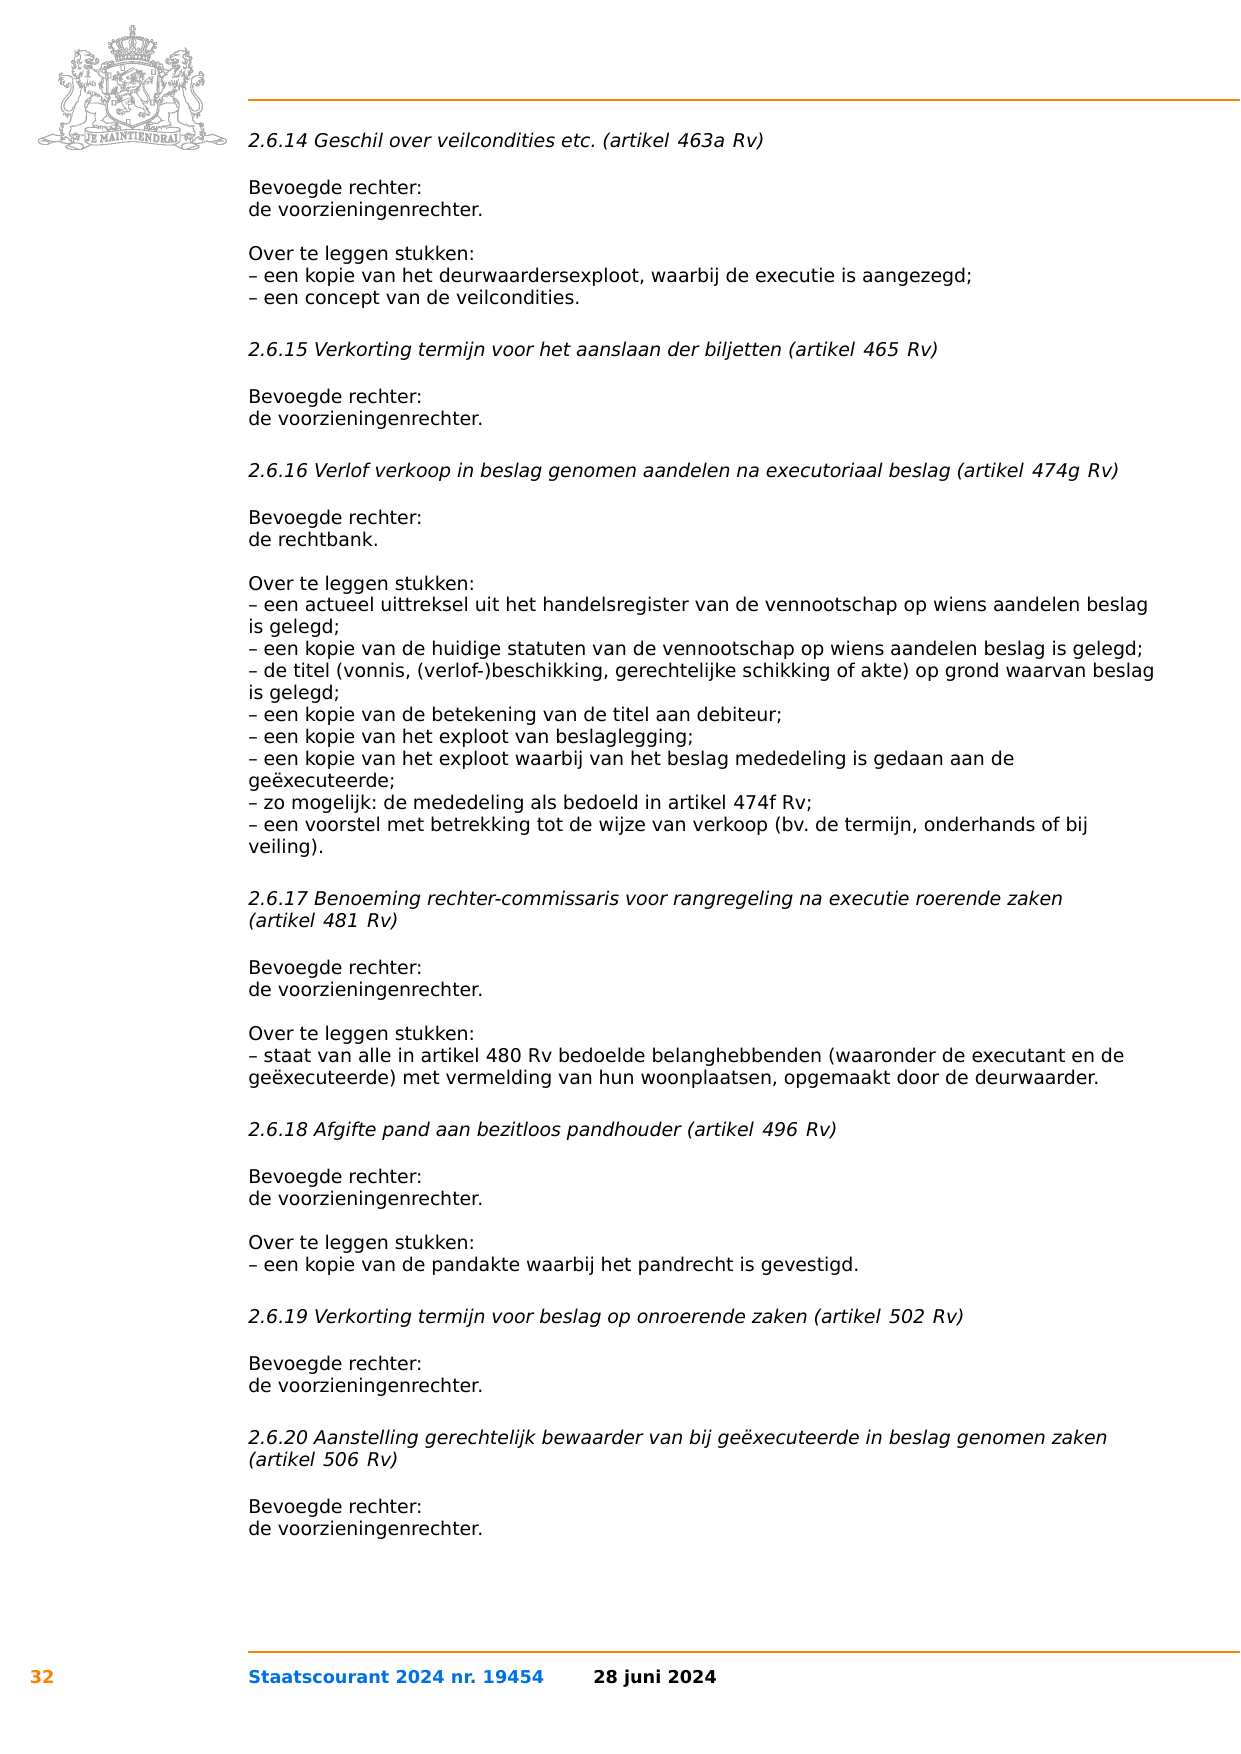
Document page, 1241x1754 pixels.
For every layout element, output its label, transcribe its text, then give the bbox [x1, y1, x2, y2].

text de voorzieningenrechter. [248, 1517, 1163, 1539]
subtitle 2.6.20 Aanstelling gerechtelijk bewaarder van bij geëxecuteerde in beslag genomen zaken (artikel 506 Rv) [248, 1427, 1163, 1471]
text de voorzieningenrechter. [248, 408, 1163, 429]
text – zo mogelijk: de mededeling als bedoeld in artikel 474f Rv; [248, 792, 1163, 814]
text Over te leggen stukken: [248, 243, 1163, 265]
text Bevoegde rechter: [248, 957, 1163, 979]
text Over te leggen stukken: [248, 1232, 1163, 1254]
subtitle 2.6.17 Benoeming rechter-commissaris voor rangregeling na executie roerende zaken (artikel 481 Rv) [248, 888, 1163, 932]
text – een kopie van de pandakte waarbij het pandrecht is gevestigd. [248, 1254, 1163, 1276]
text – staat van alle in artikel 480 Rv bedoelde belanghebbenden (waaronder de executant en de geëxecuteerde) met vermelding van hun woonplaatsen, opgemaakt door de deurwaarder. [248, 1045, 1163, 1089]
text – een voorstel met betrekking tot de wijze van verkoop (bv. de termijn, onderhands of bij veiling). [248, 814, 1163, 858]
subtitle 2.6.19 Verkorting termijn voor beslag op onroerende zaken (artikel 502 Rv) [248, 1306, 1163, 1328]
text – een kopie van het exploot van beslaglegging; [248, 726, 1163, 748]
text Bevoegde rechter: [248, 1353, 1163, 1374]
text Over te leggen stukken: [248, 1023, 1163, 1045]
text – een concept van de veilcondities. [248, 287, 1163, 309]
text – een actueel uittreksel uit het handelsregister van de vennootschap op wiens aandelen beslag is gelegd; [248, 594, 1163, 638]
text de voorzieningenrechter. [248, 1374, 1163, 1397]
text Bevoegde rechter: [248, 1496, 1163, 1517]
text de voorzieningenrechter. [248, 1188, 1163, 1210]
text – een kopie van de huidige statuten van de vennootschap op wiens aandelen beslag is gelegd; [248, 638, 1163, 660]
text Over te leggen stukken: [248, 572, 1163, 594]
subtitle 2.6.14 Geschil over veilcondities etc. (artikel 463a Rv) [248, 130, 1163, 152]
text – de titel (vonnis, (verlof-)beschikking, gerechtelijke schikking of akte) op grond waarvan beslag is gelegd; [248, 660, 1163, 704]
text Bevoegde rechter: [248, 507, 1163, 528]
text Bevoegde rechter: [248, 177, 1163, 199]
text – een kopie van de betekening van de titel aan debiteur; [248, 704, 1163, 726]
subtitle 2.6.15 Verkorting termijn voor het aanslaan der biljetten (artikel 465 Rv) [248, 339, 1163, 361]
text Bevoegde rechter: [248, 386, 1163, 408]
picture [38, 25, 227, 150]
text de voorzieningenrechter. [248, 979, 1163, 1001]
subtitle 2.6.18 Afgifte pand aan bezitloos pandhouder (artikel 496 Rv) [248, 1119, 1163, 1141]
text – een kopie van het deurwaardersexploot, waarbij de executie is aangezegd; [248, 265, 1163, 287]
text de voorzieningenrechter. [248, 199, 1163, 221]
text de rechtbank. [248, 528, 1163, 551]
text – een kopie van het exploot waarbij van het beslag mededeling is gedaan aan de geëxecuteerde; [248, 748, 1163, 792]
subtitle 2.6.16 Verlof verkoop in beslag genomen aandelen na executoriaal beslag (artikel 474g Rv) [248, 459, 1163, 482]
text Bevoegde rechter: [248, 1166, 1163, 1188]
